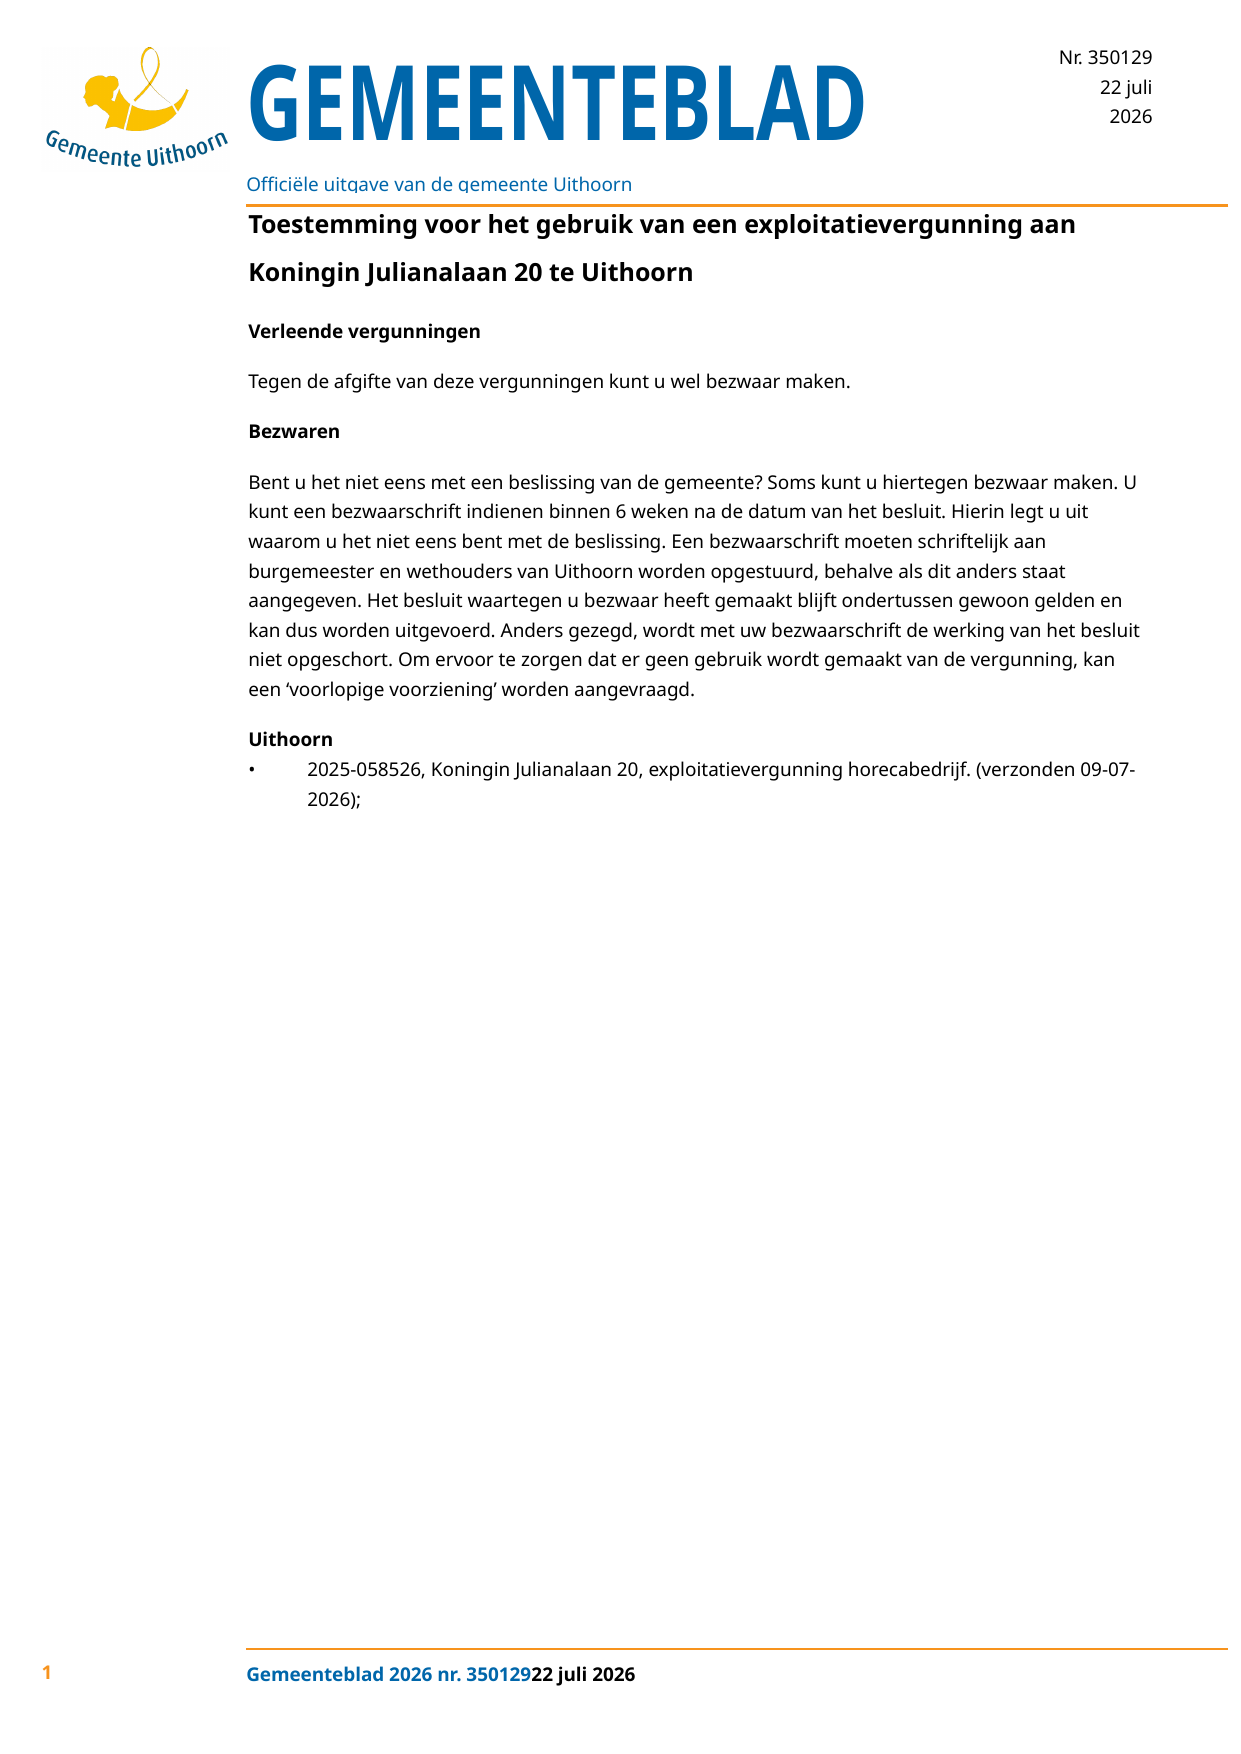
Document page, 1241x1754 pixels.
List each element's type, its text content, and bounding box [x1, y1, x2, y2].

picture [41, 47, 231, 172]
text Bezwaren [248, 419, 1152, 444]
list 2025-058526, Koningin Julianalaan 20, exploitatievergunning horecabedrijf. (verzonden 09-07-2026); [248, 756, 1152, 812]
text Uithoorn [248, 727, 1152, 752]
text Toestemming voor het gebruik van een exploitatievergunning aan Koningin Julianalaan 20 te Uithoorn [248, 207, 1152, 288]
text Verleende vergunningen [248, 318, 1152, 344]
text Bent u het niet eens met een beslissing van de gemeente? Soms kunt u hiertegen bezwaar maken. U kunt een bezwaarschrift indienen binnen 6 weken na de datum van het besluit. Hierin legt u uit waarom u het niet eens bent met de beslissing. Een bezwaarschrift moeten schriftelijk aan burgemeester en wethouders van Uithoorn worden opgestuurd, behalve als dit anders staat aangegeven. Het besluit waartegen u bezwaar heeft gemaakt blijft ondertussen gewoon gelden en kan dus worden uitgevoerd. Anders gezegd, wordt met uw bezwaarschrift de werking van het besluit niet opgeschort. Om ervoor te zorgen dat er geen gebruik wordt gemaakt van de vergunning, kan een ‘voorlopige voorziening’ worden aangevraagd. [248, 469, 1152, 702]
text Tegen de afgifte van deze vergunningen kunt u wel bezwaar maken. [248, 368, 1152, 394]
